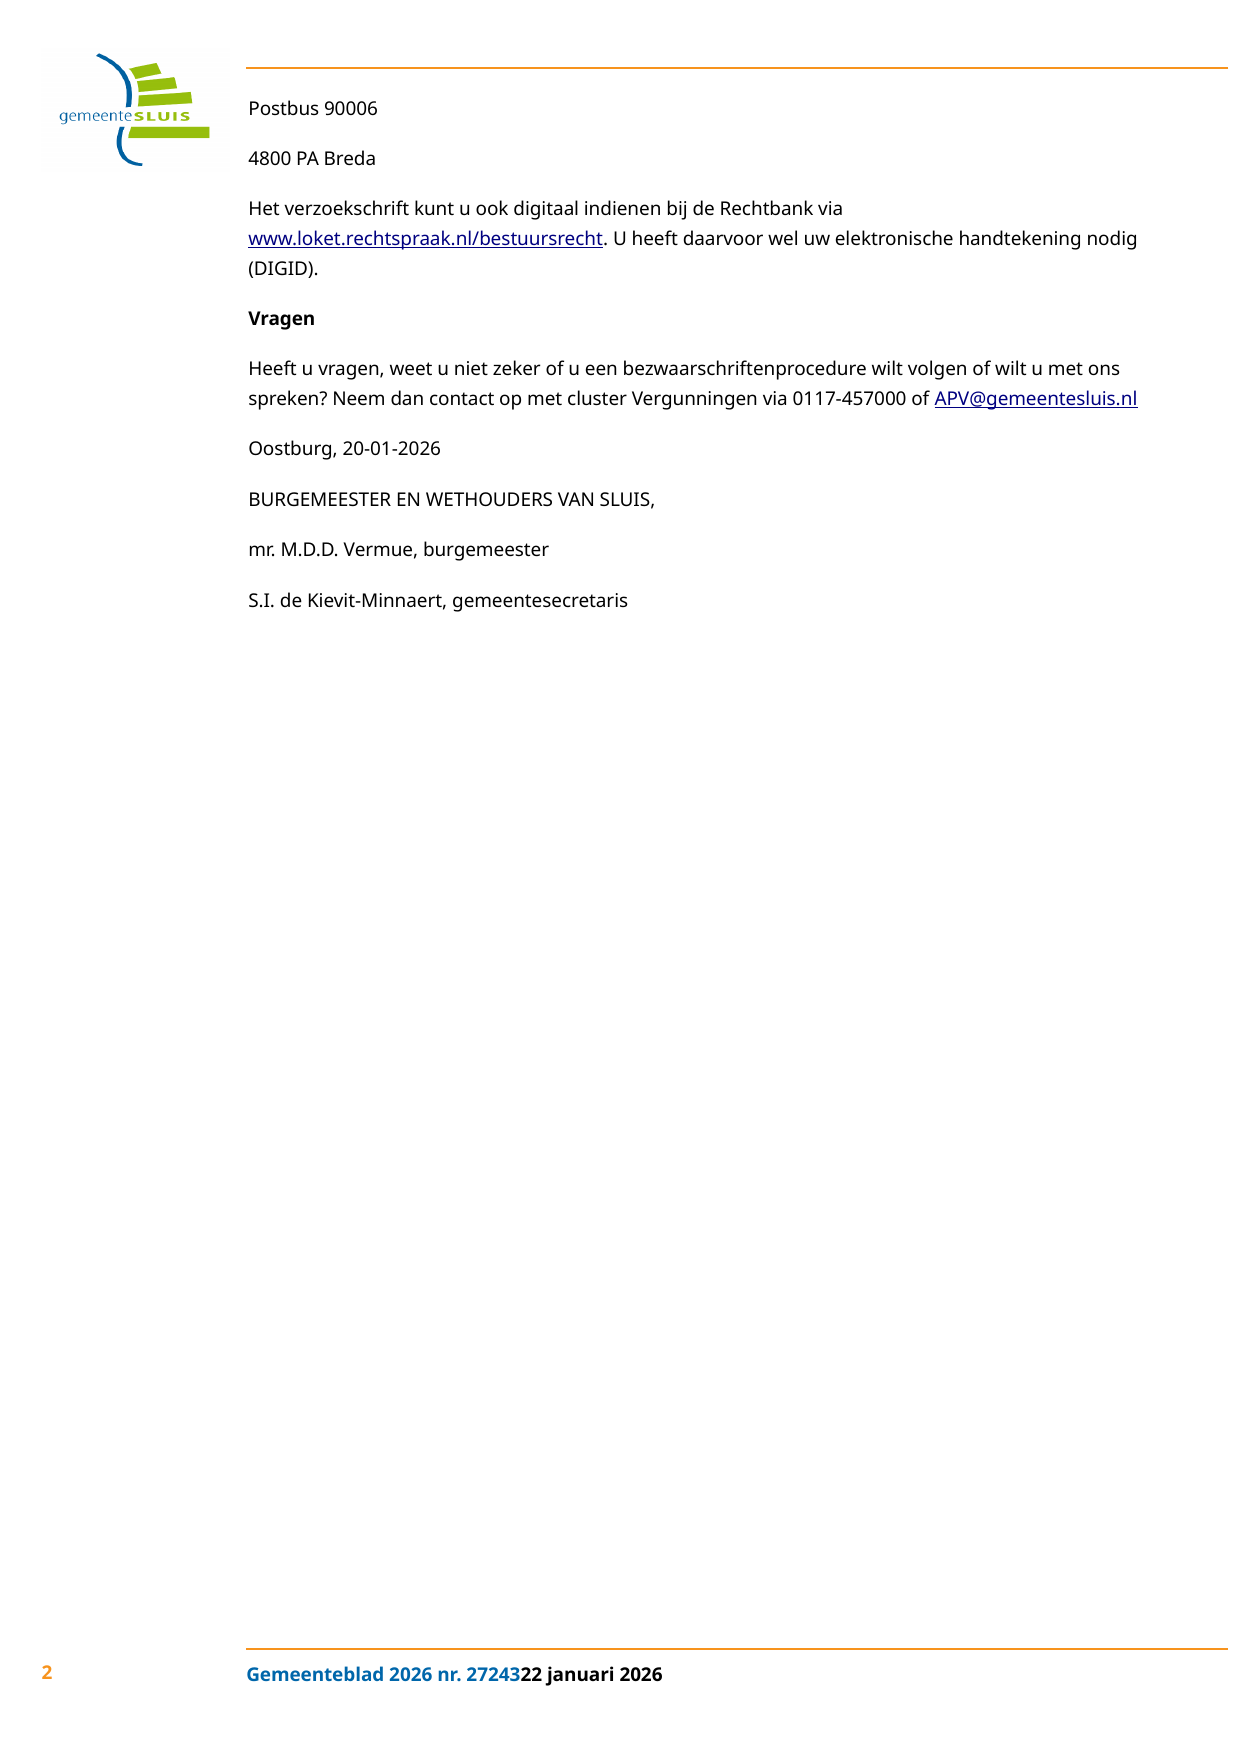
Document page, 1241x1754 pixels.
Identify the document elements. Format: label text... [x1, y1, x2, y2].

text S.I. de Kievit-Minnaert, gemeentesecretaris [248, 587, 1152, 613]
text mr. M.D.D. Vermue, burgemeester [248, 536, 1152, 562]
text BURGEMEESTER EN WETHOUDERS VAN SLUIS, [248, 486, 1152, 512]
text 4800 PA Breda [248, 145, 1152, 171]
text Vragen [248, 305, 1152, 331]
text Het verzoekschrift kunt u ook digitaal indienen bij de Rechtbank via www.loket.rechtspraak.nl/bestuursrecht. U heeft daarvoor wel uw elektronische handtekening nodig (DIGID). [248, 196, 1152, 281]
text Postbus 90006 [248, 95, 1152, 121]
text Heeft u vragen, weet u niet zeker of u een bezwaarschriftenprocedure wilt volgen of wilt u met ons spreken? Neem dan contact op met cluster Vergunningen via 0117-457000 of APV@gemeentesluis.nl [248, 356, 1152, 411]
picture [41, 47, 231, 172]
text Oostburg, 20-01-2026 [248, 436, 1152, 461]
